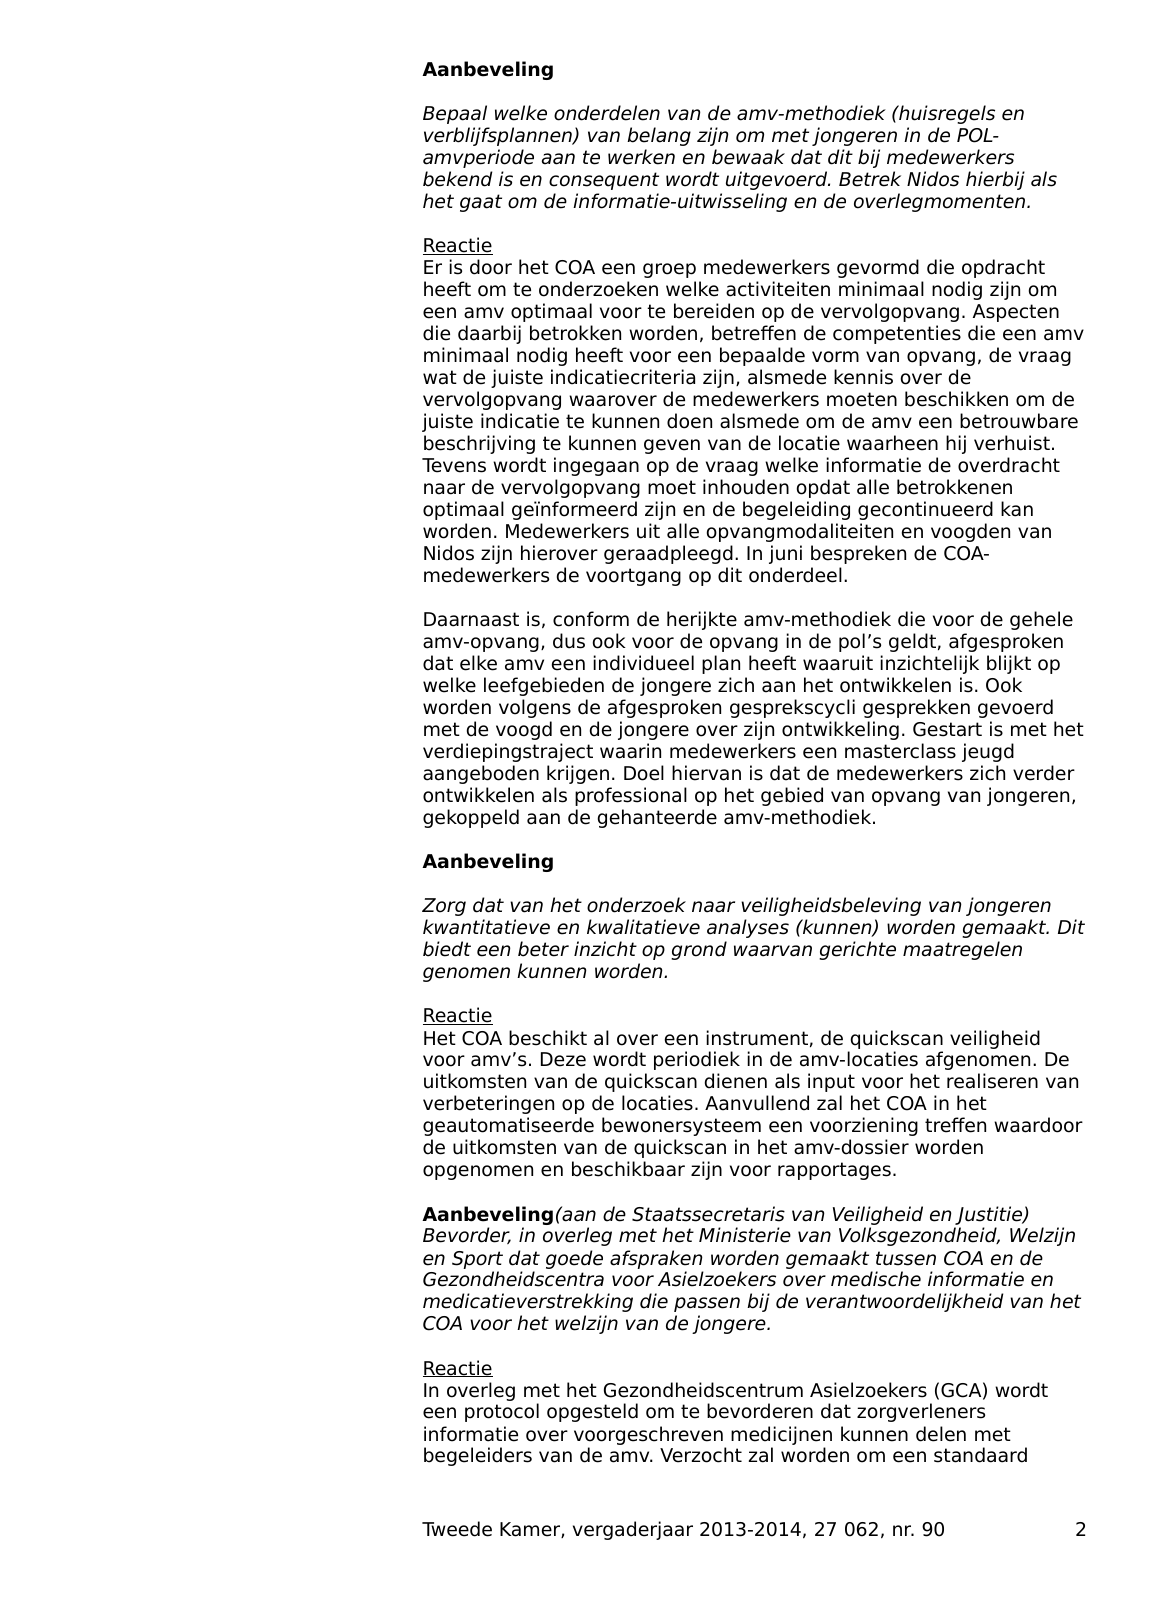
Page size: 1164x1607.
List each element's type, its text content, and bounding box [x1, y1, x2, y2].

text Het COA beschikt al over een instrument, de quickscan veiligheid voor amv’s. Deze wordt periodiek in de amv-locaties afgenomen. De uitkomsten van de quickscan dienen als input voor het realiseren van verbeteringen op de locaties. Aanvullend zal het COA in het geautomatiseerde bewonersysteem een voorziening treffen waardoor de uitkomsten van de quickscan in het amv-dossier worden opgenomen en beschikbaar zijn voor rapportages. [422, 1027, 1087, 1181]
text Zorg dat van het onderzoek naar veiligheidsbeleving van jongeren kwantitatieve en kwalitatieve analyses (kunnen) worden gemaakt. Dit biedt een beter inzicht op grond waarvan gerichte maatregelen genomen kunnen worden. [422, 895, 1087, 983]
text In overleg met het Gezondheidscentrum Asielzoekers (GCA) wordt een protocol opgesteld om te bevorderen dat zorgverleners informatie over voorgeschreven medicijnen kunnen delen met begeleiders van de amv. Verzocht zal worden om een standaard [422, 1379, 1087, 1467]
subtitle Aanbeveling [422, 851, 1087, 873]
text Aanbeveling(aan de Staatssecretaris van Veiligheid en Justitie) Bevorder, in overleg met het Ministerie van Volksgezondheid, Welzijn en Sport dat goede afspraken worden gemaakt tussen COA en de Gezondheidscentra voor Asielzoekers over medische informatie en medicatieverstrekking die passen bij de verantwoordelijkheid van het COA voor het welzijn van de jongere. [422, 1203, 1087, 1335]
subtitle Reactie [422, 235, 1087, 257]
subtitle Reactie [422, 1357, 1087, 1379]
text Er is door het COA een groep medewerkers gevormd die opdracht heeft om te onderzoeken welke activiteiten minimaal nodig zijn om een amv optimaal voor te bereiden op de vervolgopvang. Aspecten die daarbij betrokken worden, betreffen de competenties die een amv minimaal nodig heeft voor een bepaalde vorm van opvang, de vraag wat de juiste indicatiecriteria zijn, alsmede kennis over de vervolgopvang waarover de medewerkers moeten beschikken om de juiste indicatie te kunnen doen alsmede om de amv een betrouwbare beschrijving te kunnen geven van de locatie waarheen hij verhuist. Tevens wordt ingegaan op de vraag welke informatie de overdracht naar de vervolgopvang moet inhouden opdat alle betrokkenen optimaal geïnformeerd zijn en de begeleiding gecontinueerd kan worden. Medewerkers uit alle opvangmodaliteiten en voogden van Nidos zijn hierover geraadpleegd. In juni bespreken de COA-medewerkers de voortgang op dit onderdeel. [422, 257, 1087, 587]
subtitle Reactie [422, 1005, 1087, 1027]
text Daarnaast is, conform de herijkte amv-methodiek die voor de gehele amv-opvang, dus ook voor de opvang in de pol’s geldt, afgesproken dat elke amv een individueel plan heeft waaruit inzichtelijk blijkt op welke leefgebieden de jongere zich aan het ontwikkelen is. Ook worden volgens de afgesproken gesprekscycli gesprekken gevoerd met de voogd en de jongere over zijn ontwikkeling. Gestart is met het verdiepingstraject waarin medewerkers een masterclass jeugd aangeboden krijgen. Doel hiervan is dat de medewerkers zich verder ontwikkelen als professional op het gebied van opvang van jongeren, gekoppeld aan de gehanteerde amv-methodiek. [422, 609, 1087, 829]
text Bepaal welke onderdelen van de amv-methodiek (huisregels en verblijfsplannen) van belang zijn om met jongeren in de POL-amvperiode aan te werken en bewaak dat dit bij medewerkers bekend is en consequent wordt uitgevoerd. Betrek Nidos hierbij als het gaat om de informatie-uitwisseling en de overlegmomenten. [422, 103, 1087, 213]
subtitle Aanbeveling [422, 59, 1087, 81]
